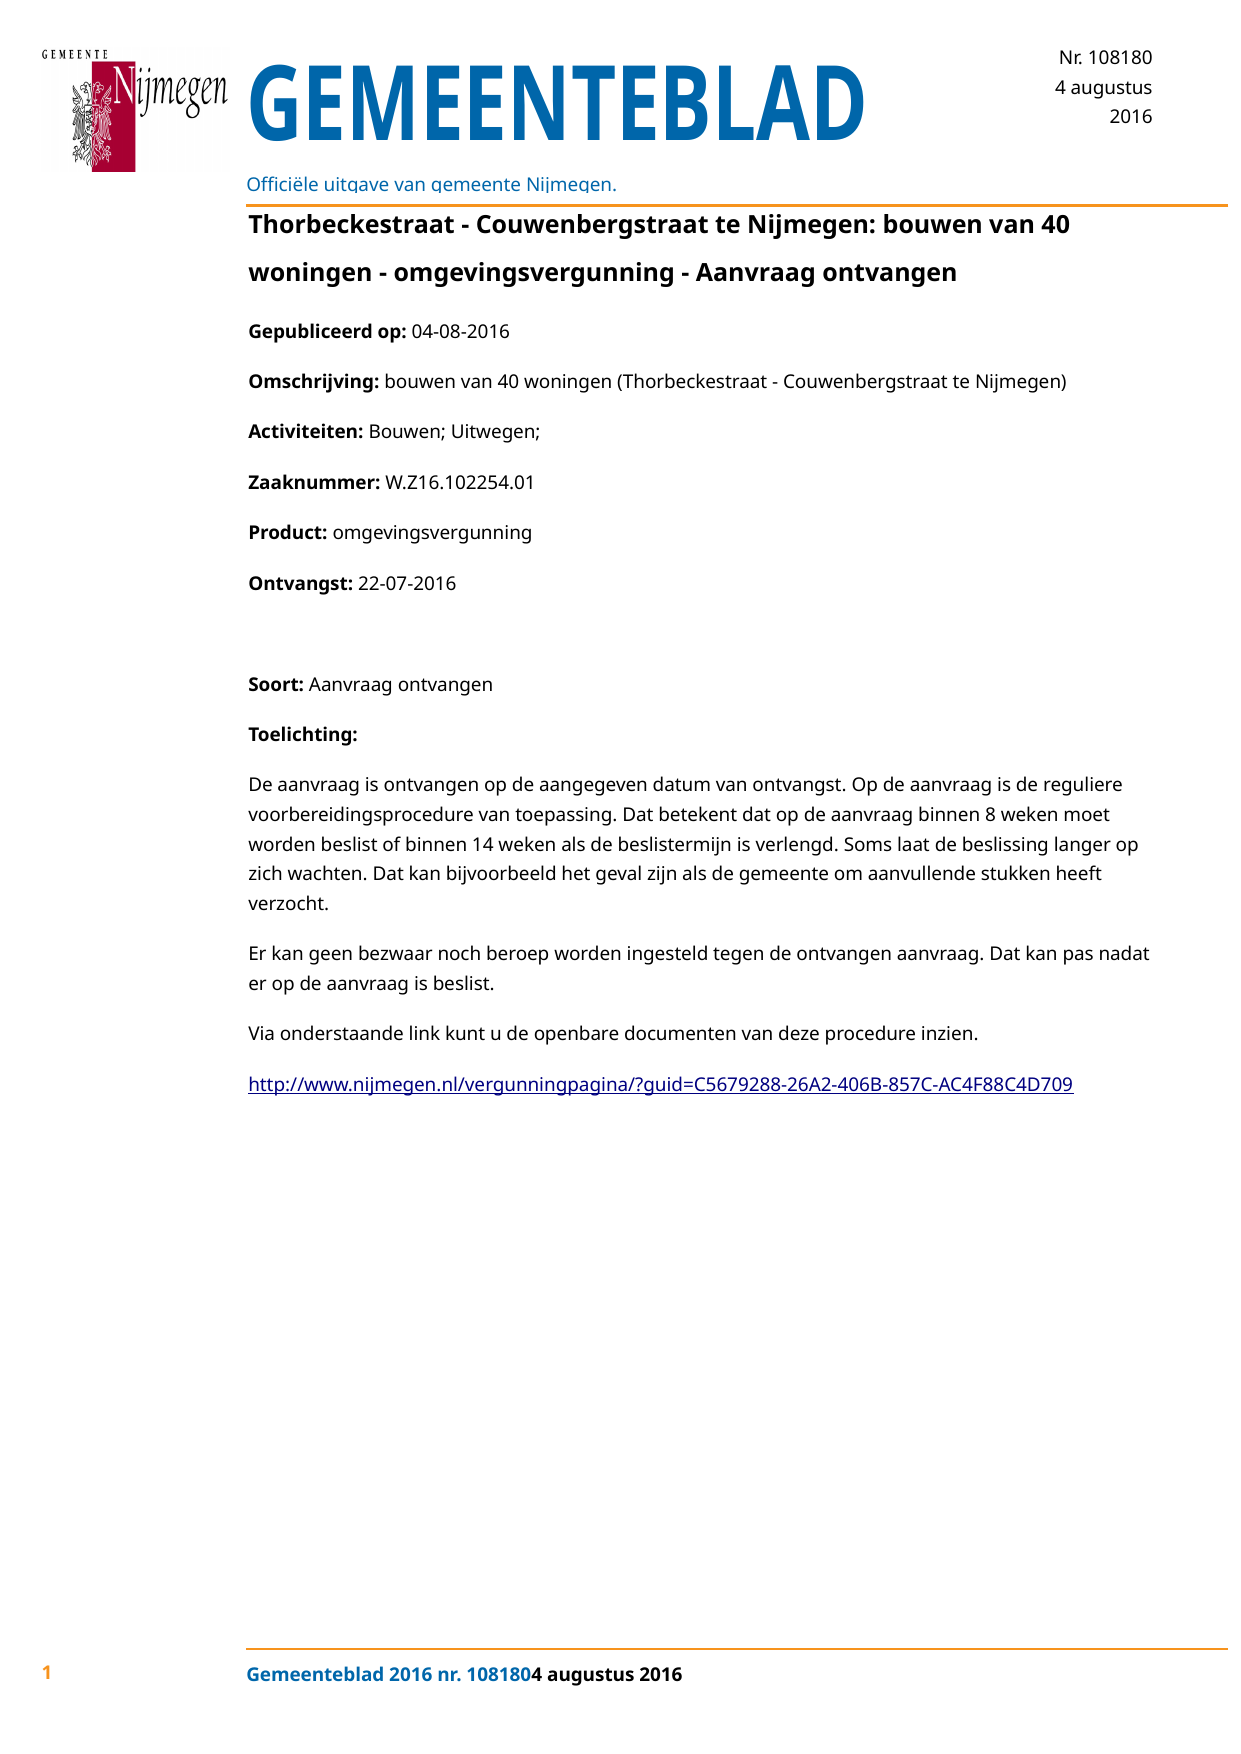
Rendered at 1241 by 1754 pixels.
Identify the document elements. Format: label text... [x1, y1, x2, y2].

text http://www.nijmegen.nl/vergunningpagina/?guid=C5679288-26A2-406B-857C-AC4F88C4D709 [248, 1071, 1152, 1097]
text Zaaknummer: W.Z16.102254.01 [248, 469, 1152, 495]
text Activiteiten: Bouwen; Uitwegen; [248, 419, 1152, 444]
text Thorbeckestraat - Couwenbergstraat te Nijmegen: bouwen van 40 woningen - omgevingsvergunning - Aanvraag ontvangen [248, 207, 1152, 288]
picture [41, 47, 231, 172]
text Omschrijving: bouwen van 40 woningen (Thorbeckestraat - Couwenbergstraat te Nijmegen) [248, 368, 1152, 394]
text Soort: Aanvraag ontvangen [248, 671, 1152, 697]
text Gepubliceerd op: 04-08-2016 [248, 318, 1152, 344]
text Product: omgevingsvergunning [248, 519, 1152, 545]
text Via onderstaande link kunt u de openbare documenten van deze procedure inzien. [248, 1020, 1152, 1046]
text Er kan geen bezwaar noch beroep worden ingesteld tegen de ontvangen aanvraag. Dat kan pas nadat er op de aanvraag is beslist. [248, 940, 1152, 996]
text De aanvraag is ontvangen op de aangegeven datum van ontvangst. Op de aanvraag is de reguliere voorbereidingsprocedure van toepassing. Dat betekent dat op de aanvraag binnen 8 weken moet worden beslist of binnen 14 weken als de beslistermijn is verlengd. Soms laat de beslissing langer op zich wachten. Dat kan bijvoorbeeld het geval zijn als de gemeente om aanvullende stukken heeft verzocht. [248, 772, 1152, 916]
text Toelichting: [248, 721, 1152, 747]
text Ontvangst: 22-07-2016 [248, 570, 1152, 596]
